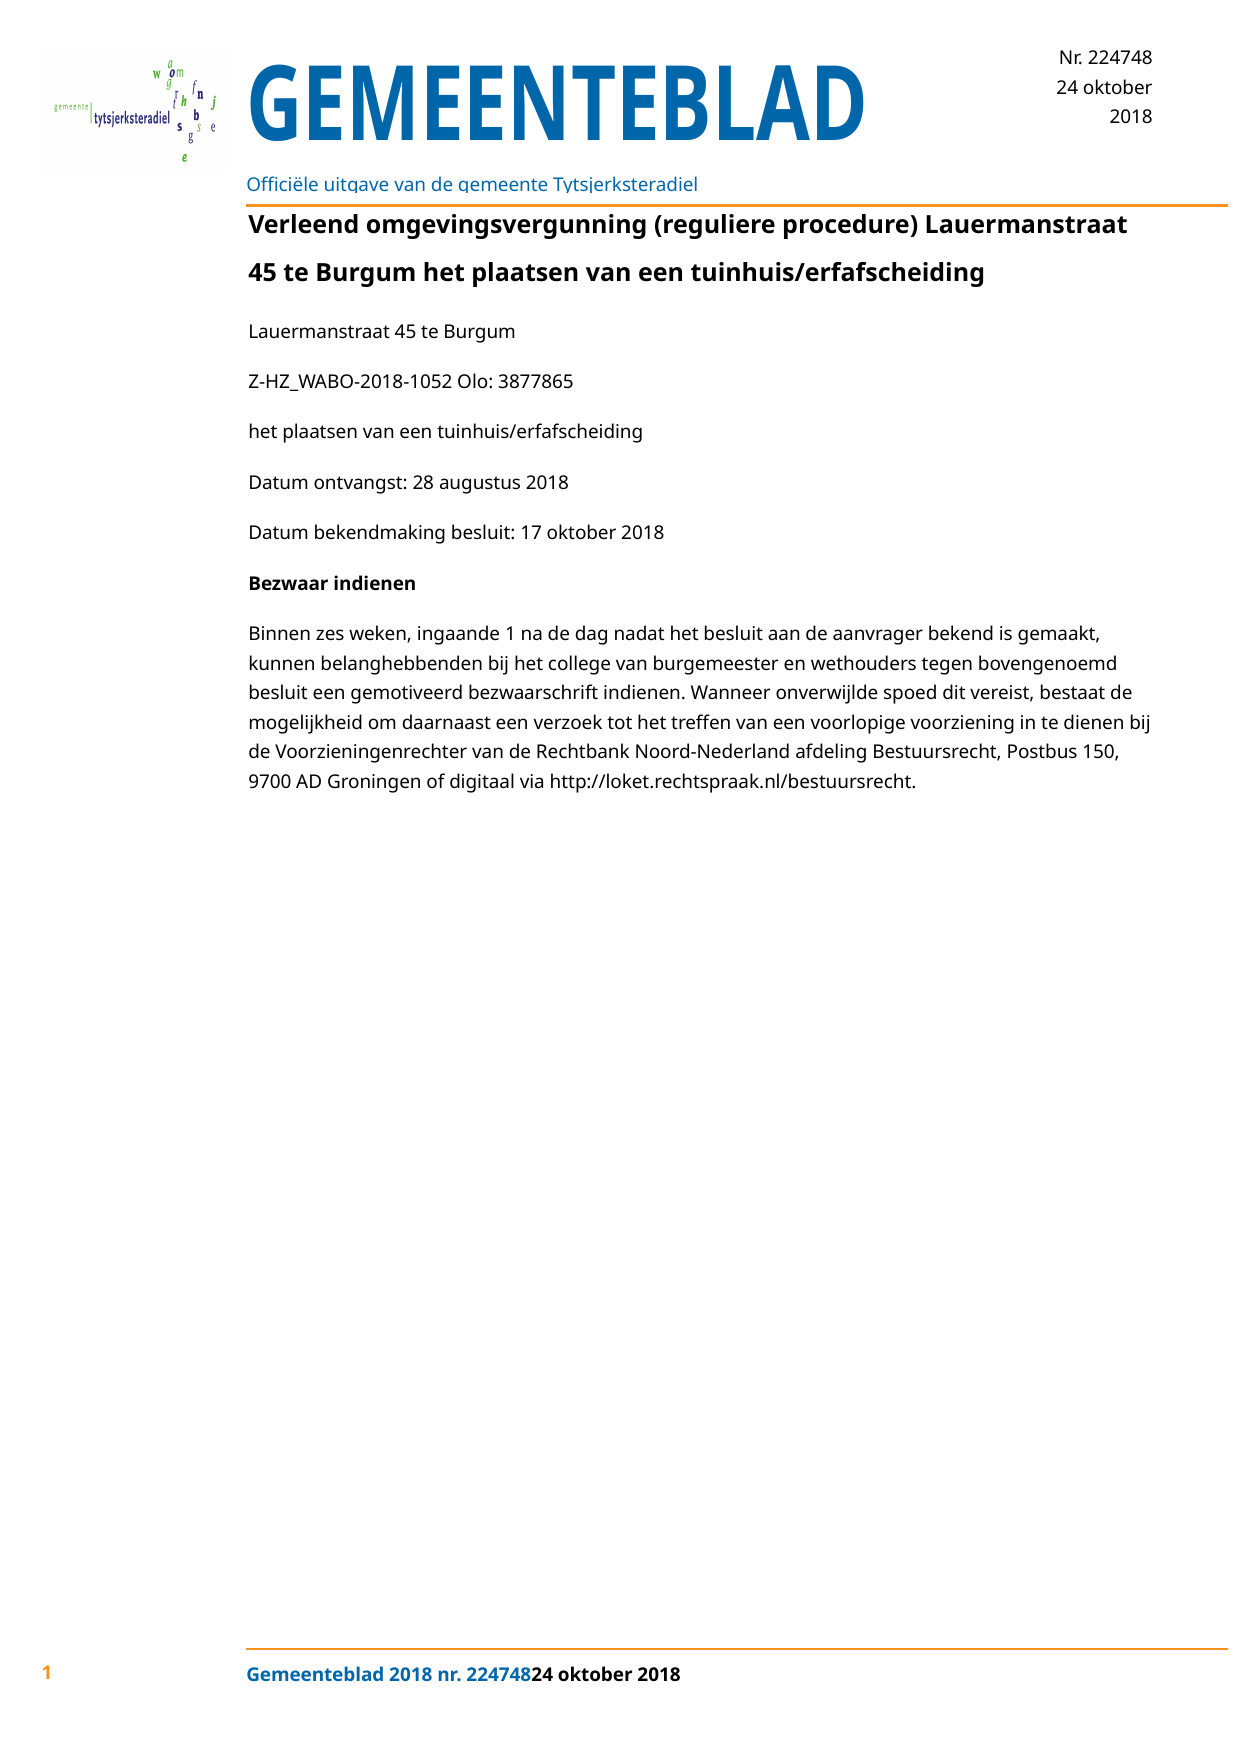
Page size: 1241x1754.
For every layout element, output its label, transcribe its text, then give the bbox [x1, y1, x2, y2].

text Datum bekendmaking besluit: 17 oktober 2018 [248, 519, 1152, 545]
text Z-HZ_WABO-2018-1052 Olo: 3877865 [248, 368, 1152, 394]
text Verleend omgevingsvergunning (reguliere procedure) Lauermanstraat 45 te Burgum het plaatsen van een tuinhuis/erfafscheiding [248, 207, 1152, 288]
text Lauermanstraat 45 te Burgum [248, 318, 1152, 344]
picture [41, 47, 231, 172]
text het plaatsen van een tuinhuis/erfafscheiding [248, 419, 1152, 444]
text Bezwaar indienen [248, 570, 1152, 596]
text Binnen zes weken, ingaande 1 na de dag nadat het besluit aan de aanvrager bekend is gemaakt, kunnen belanghebbenden bij het college van burgemeester en wethouders tegen bovengenoemd besluit een gemotiveerd bezwaarschrift indienen. Wanneer onverwijlde spoed dit vereist, bestaat de mogelijkheid om daarnaast een verzoek tot het treffen van een voorlopige voorziening in te dienen bij de Voorzieningenrechter van de Rechtbank Noord-Nederland afdeling Bestuursrecht, Postbus 150, 9700 AD Groningen of digitaal via http://loket.rechtspraak.nl/bestuursrecht. [248, 620, 1152, 794]
text Datum ontvangst: 28 augustus 2018 [248, 469, 1152, 495]
